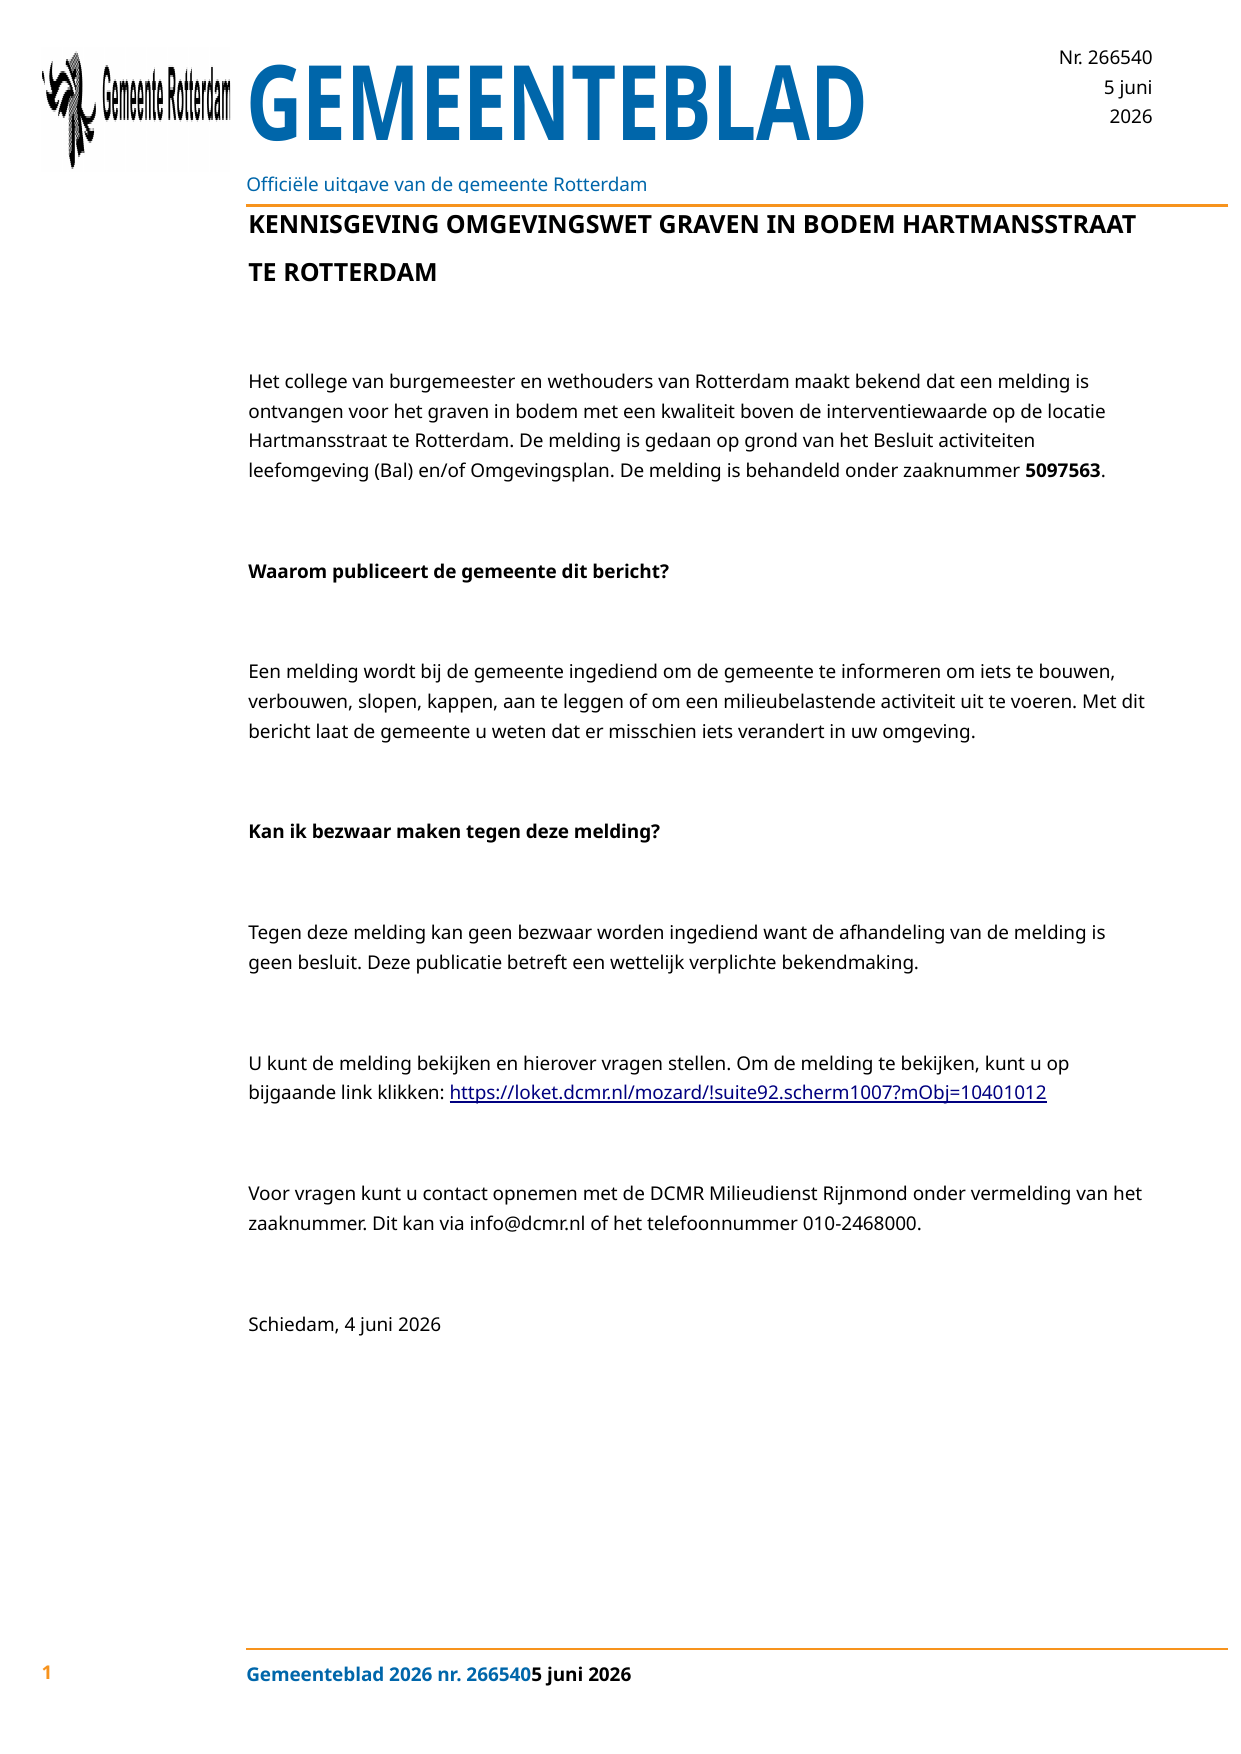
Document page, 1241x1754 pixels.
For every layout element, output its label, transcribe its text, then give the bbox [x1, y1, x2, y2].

text KENNISGEVING OMGEVINGSWET GRAVEN IN BODEM HARTMANSSTRAAT TE ROTTERDAM [248, 207, 1152, 288]
text Schiedam, 4 juni 2026 [248, 1311, 1152, 1337]
text Waarom publiceert de gemeente dit bericht? [248, 558, 1152, 584]
text Tegen deze melding kan geen bezwaar worden ingediend want de afhandeling van de melding is geen besluit. Deze publicatie betreft een wettelijk verplichte bekendmaking. [248, 919, 1152, 975]
text Kan ik bezwaar maken tegen deze melding? [248, 819, 1152, 844]
text Een melding wordt bij de gemeente ingediend om de gemeente te informeren om iets te bouwen, verbouwen, slopen, kappen, aan te leggen of om een milieubelastende activiteit uit te voeren. Met dit bericht laat de gemeente u weten dat er misschien iets verandert in uw omgeving. [248, 659, 1152, 744]
text Het college van burgemeester en wethouders van Rotterdam maakt bekend dat een melding is ontvangen voor het graven in bodem met een kwaliteit boven de interventiewaarde op de locatie Hartmansstraat te Rotterdam. De melding is gedaan op grond van het Besluit activiteiten leefomgeving (Bal) en/of Omgevingsplan. De melding is behandeld onder zaaknummer 5097563. [248, 368, 1152, 483]
picture [41, 47, 231, 172]
text Voor vragen kunt u contact opnemen met de DCMR Milieudienst Rijnmond onder vermelding van het zaaknummer. Dit kan via info@dcmr.nl of het telefoonnummer 010‑2468000. [248, 1180, 1152, 1236]
text U kunt de melding bekijken en hierover vragen stellen. Om de melding te bekijken, kunt u op bijgaande link klikken: https://loket.dcmr.nl/mozard/!suite92.scherm1007?mObj=10401012 [248, 1050, 1152, 1105]
